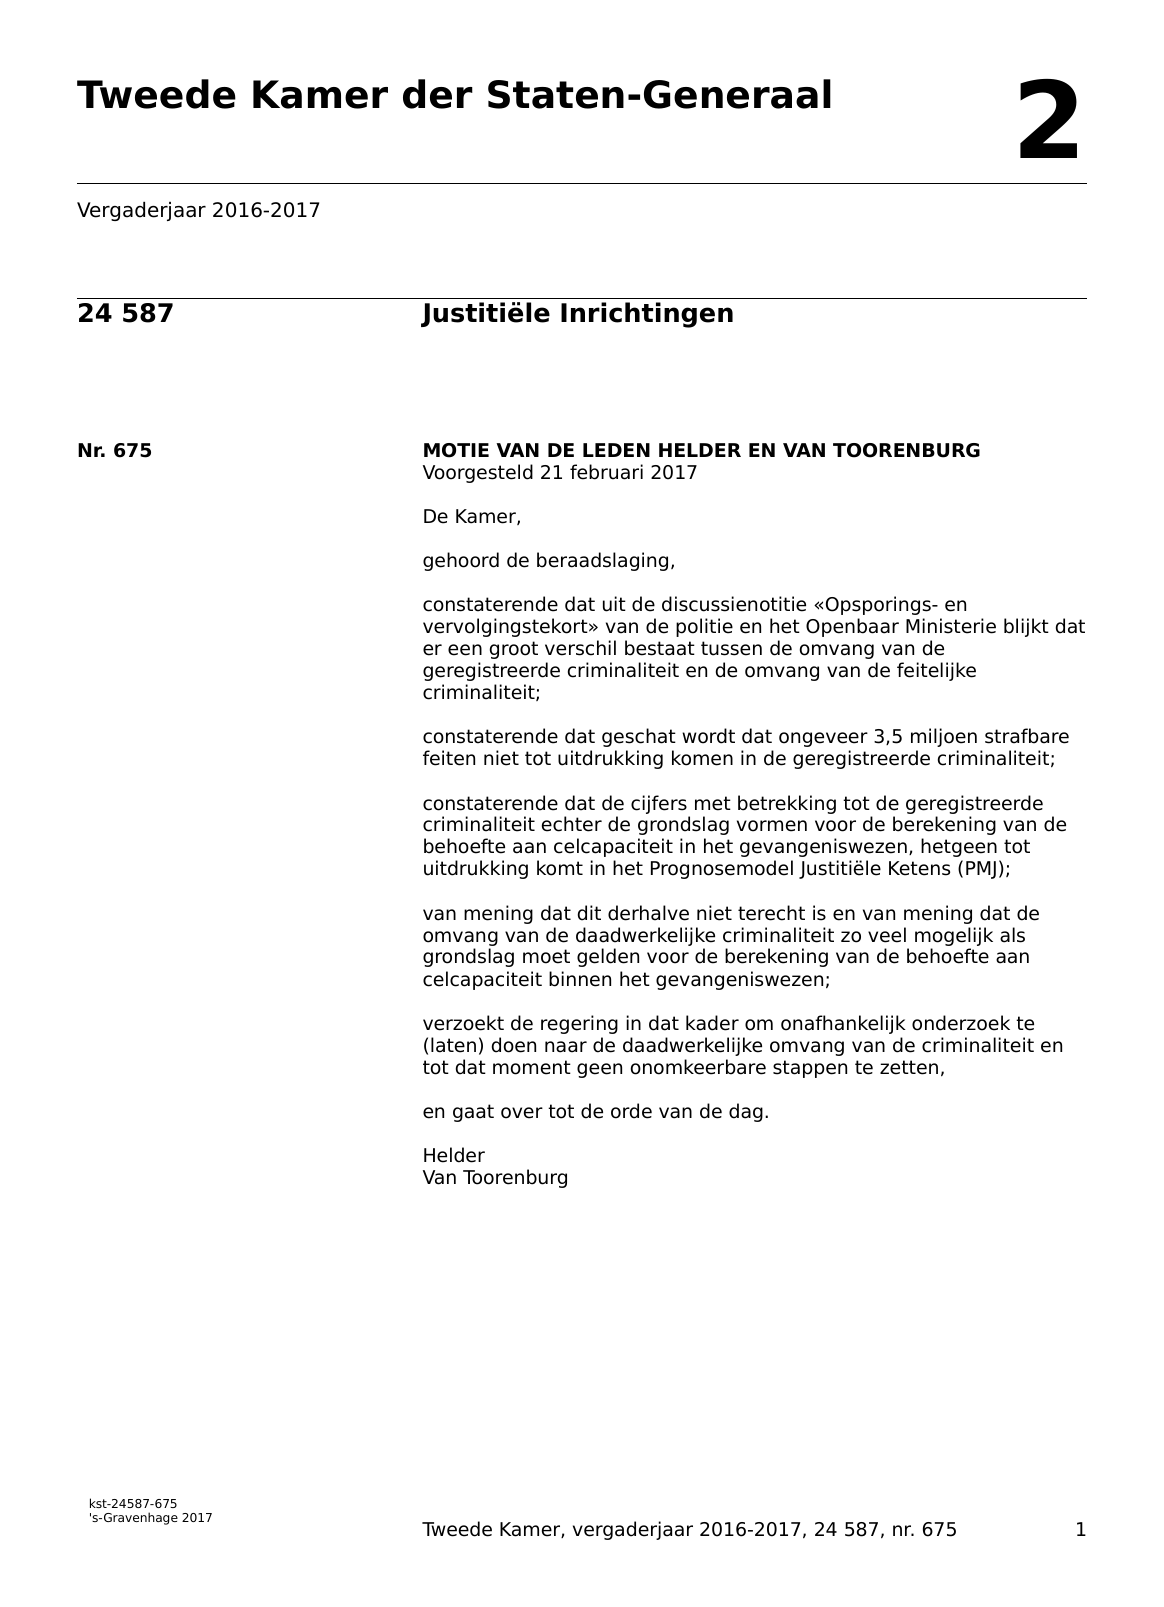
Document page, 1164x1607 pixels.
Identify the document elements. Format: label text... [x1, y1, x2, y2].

table_header Tweede Kamer der Staten-Generaal [77, 59, 886, 183]
text Helder [422, 1145, 1087, 1167]
text gehoord de beraadslaging, [422, 550, 1087, 572]
text constaterende dat uit de discussienotitie «Opsporings- en vervolgingstekort» van de politie en het Openbaar Ministerie blijkt dat er een groot verschil bestaat tussen de omvang van de geregistreerde criminaliteit en de omvang van de feitelijke criminaliteit; [422, 594, 1087, 704]
text constaterende dat geschat wordt dat ongeveer 3,5 miljoen strafbare feiten niet tot uitdrukking komen in de geregistreerde criminaliteit; [422, 726, 1087, 770]
text Van Toorenburg [422, 1167, 1087, 1189]
text verzoekt de regering in dat kader om onafhankelijk onderzoek te (laten) doen naar de daadwerkelijke omvang van de criminaliteit en tot dat moment geen onomkeerbare stappen te zetten, [422, 1013, 1087, 1078]
table_header 2 [886, 59, 1087, 183]
text De Kamer, [422, 506, 1087, 528]
text kst-24587-675 [88, 1497, 323, 1511]
text 's-Gravenhage 2017 [88, 1511, 323, 1525]
subtitle 24 587 Justitiële Inrichtingen [77, 299, 1087, 329]
text van mening dat dit derhalve niet terecht is en van mening dat de omvang van de daadwerkelijke criminaliteit zo veel mogelijk als grondslag moet gelden voor de berekening van de behoefte aan celcapaciteit binnen het gevangeniswezen; [422, 902, 1087, 990]
text constaterende dat de cijfers met betrekking tot de geregistreerde criminaliteit echter de grondslag vormen voor de berekening van de behoefte aan celcapaciteit in het gevangeniswezen, hetgeen tot uitdrukking komt in het Prognosemodel Justitiële Ketens (PMJ); [422, 792, 1087, 880]
subtitle Nr. 675 MOTIE VAN DE LEDEN HELDER EN VAN TOORENBURG [77, 440, 1087, 462]
table_cell Vergaderjaar 2016-2017 [77, 184, 1087, 298]
text Voorgesteld 21 februari 2017 [422, 462, 1087, 484]
text en gaat over tot de orde van de dag. [422, 1101, 1087, 1123]
